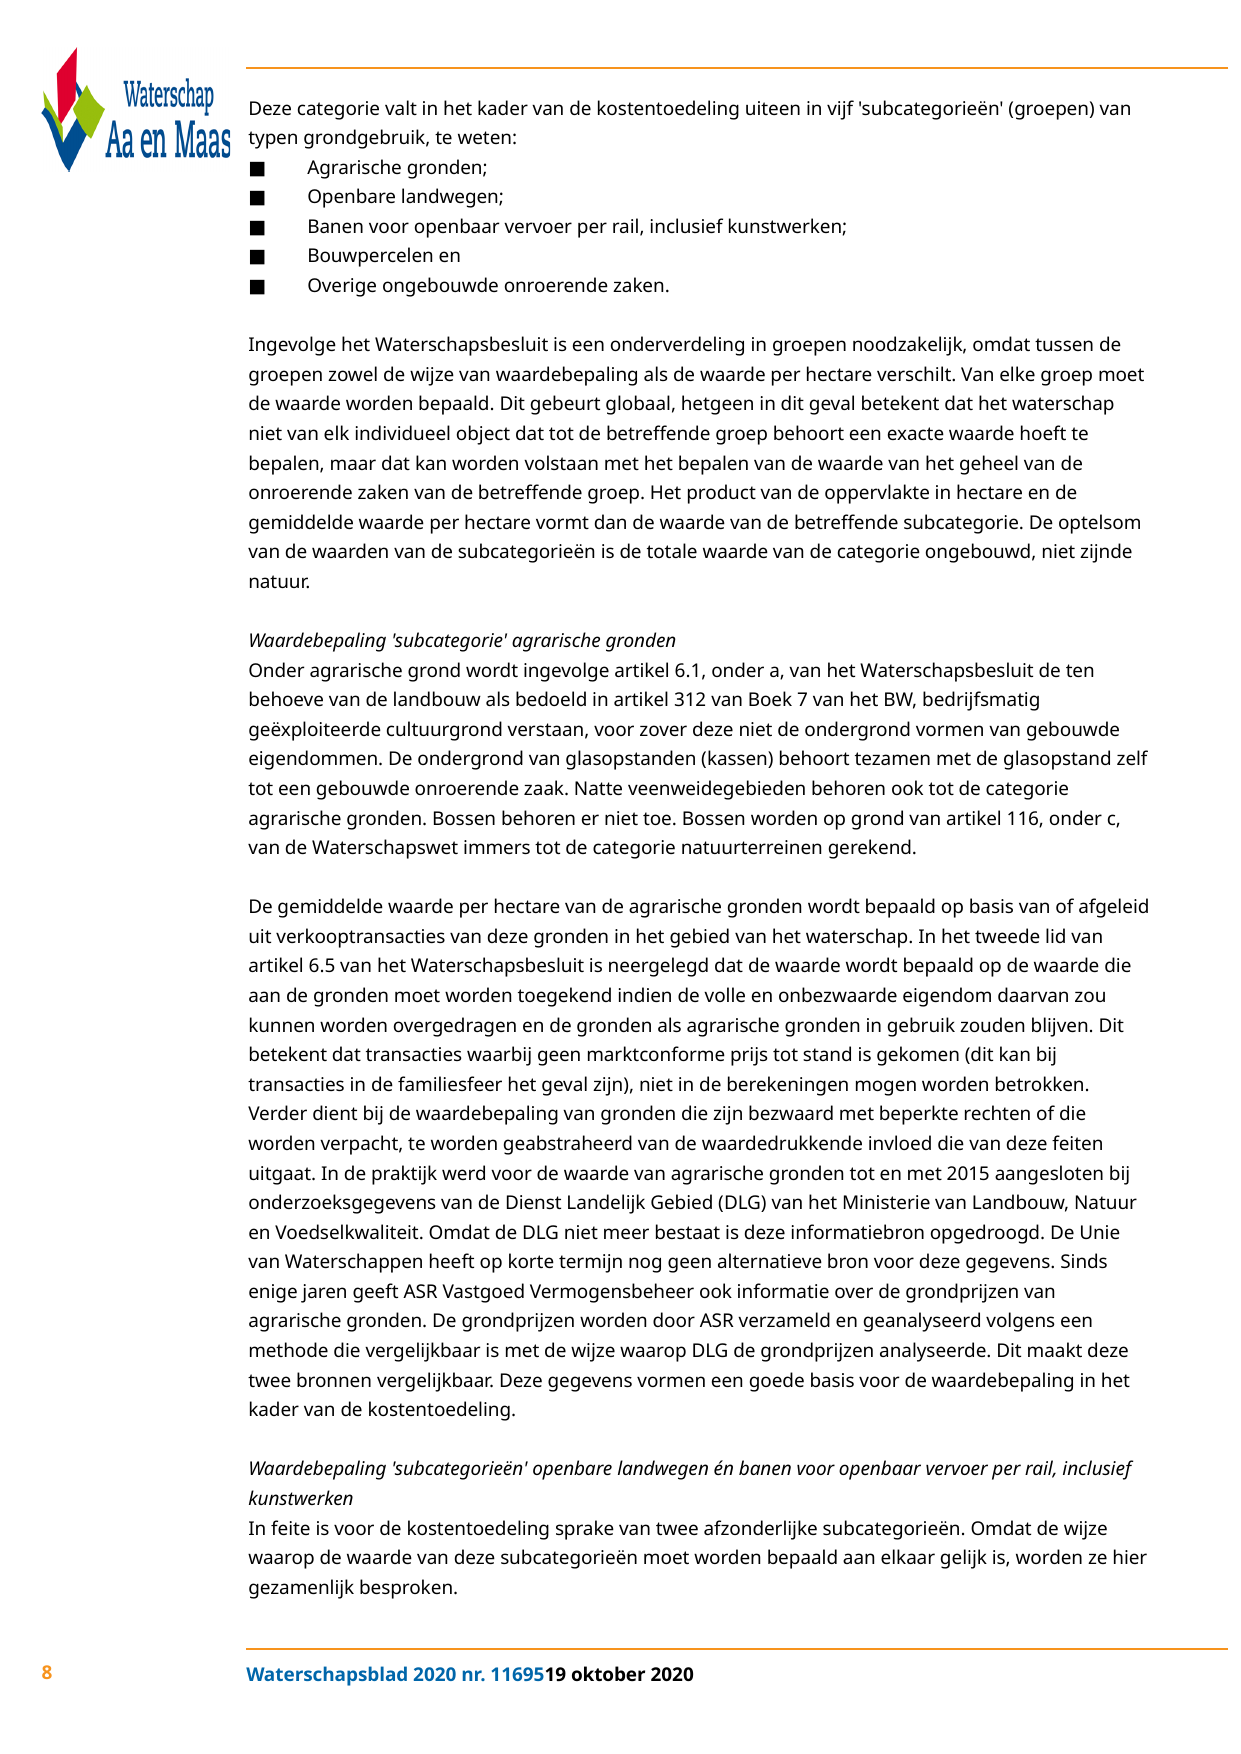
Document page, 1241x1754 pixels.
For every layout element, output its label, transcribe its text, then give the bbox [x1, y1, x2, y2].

list Bouwpercelen en [248, 243, 1152, 268]
text De gemiddelde waarde per hectare van de agrarische gronden wordt bepaald op basis van of afgeleid uit verkooptransacties van deze gronden in het gebied van het waterschap. In het tweede lid van artikel 6.5 van het Waterschapsbesluit is neergelegd dat de waarde wordt bepaald op de waarde die aan de gronden moet worden toegekend indien de volle en onbezwaarde eigendom daarvan zou kunnen worden overgedragen en de gronden als agrarische gronden in gebruik zouden blijven. Dit betekent dat transacties waarbij geen marktconforme prijs tot stand is gekomen (dit kan bij transacties in de familiesfeer het geval zijn), niet in de berekeningen mogen worden betrokken. Verder dient bij de waardebepaling van gronden die zijn bezwaard met beperkte rechten of die worden verpacht, te worden geabstraheerd van de waardedrukkende invloed die van deze feiten uitgaat. In de praktijk werd voor de waarde van agrarische gronden tot en met 2015 aangesloten bij onderzoeksgegevens van de Dienst Landelijk Gebied (DLG) van het Ministerie van Landbouw, Natuur en Voedselkwaliteit. Omdat de DLG niet meer bestaat is deze informatiebron opgedroogd. De Unie van Waterschappen heeft op korte termijn nog geen alternatieve bron voor deze gegevens. Sinds enige jaren geeft ASR Vastgoed Vermogensbeheer ook informatie over de grondprijzen van agrarische gronden. De grondprijzen worden door ASR verzameld en geanalyseerd volgens een methode die vergelijkbaar is met de wijze waarop DLG de grondprijzen analyseerde. Dit maakt deze twee bronnen vergelijkbaar. Deze gegevens vormen een goede basis voor de waardebepaling in het kader van de kostentoedeling. [248, 893, 1152, 1422]
picture [41, 47, 231, 172]
list Banen voor openbaar vervoer per rail, inclusief kunstwerken; [248, 213, 1152, 239]
text Waardebepaling 'subcategorie' agrarische gronden [248, 627, 1152, 653]
text Waardebepaling 'subcategorieën' openbare landwegen én banen voor openbaar vervoer per rail, inclusief kunstwerken [248, 1456, 1152, 1511]
list Overige ongebouwde onroerende zaken. [248, 272, 1152, 298]
list Openbare landwegen; [248, 183, 1152, 209]
text Deze categorie valt in het kader van de kostentoedeling uiteen in vijf 'subcategorieën' (groepen) van typen grondgebruik, te weten: [248, 95, 1152, 150]
text Onder agrarische grond wordt ingevolge artikel 6.1, onder a, van het Waterschapsbesluit de ten behoeve van de landbouw als bedoeld in artikel 312 van Boek 7 van het BW, bedrijfsmatig geëxploiteerde cultuurgrond verstaan, voor zover deze niet de ondergrond vormen van gebouwde eigendommen. De ondergrond van glasopstanden (kassen) behoort tezamen met de glasopstand zelf tot een gebouwde onroerende zaak. Natte veenweidegebieden behoren ook tot de categorie agrarische gronden. Bossen behoren er niet toe. Bossen worden op grond van artikel 116, onder c, van de Waterschapswet immers tot de categorie natuurterreinen gerekend. [248, 657, 1152, 860]
list Agrarische gronden; [248, 154, 1152, 180]
text In feite is voor de kostentoedeling sprake van twee afzonderlijke subcategorieën. Omdat de wijze waarop de waarde van deze subcategorieën moet worden bepaald aan elkaar gelijk is, worden ze hier gezamenlijk besproken. [248, 1515, 1152, 1600]
text Ingevolge het Waterschapsbesluit is een onderverdeling in groepen noodzakelijk, omdat tussen de groepen zowel de wijze van waardebepaling als de waarde per hectare verschilt. Van elke groep moet de waarde worden bepaald. Dit gebeurt globaal, hetgeen in dit geval betekent dat het waterschap niet van elk individueel object dat tot de betreffende groep behoort een exacte waarde hoeft te bepalen, maar dat kan worden volstaan met het bepalen van de waarde van het geheel van de onroerende zaken van de betreffende groep. Het product van de oppervlakte in hectare en de gemiddelde waarde per hectare vormt dan de waarde van de betreffende subcategorie. De optelsom van de waarden van de subcategorieën is de totale waarde van de categorie ongebouwd, niet zijnde natuur. [248, 331, 1152, 594]
